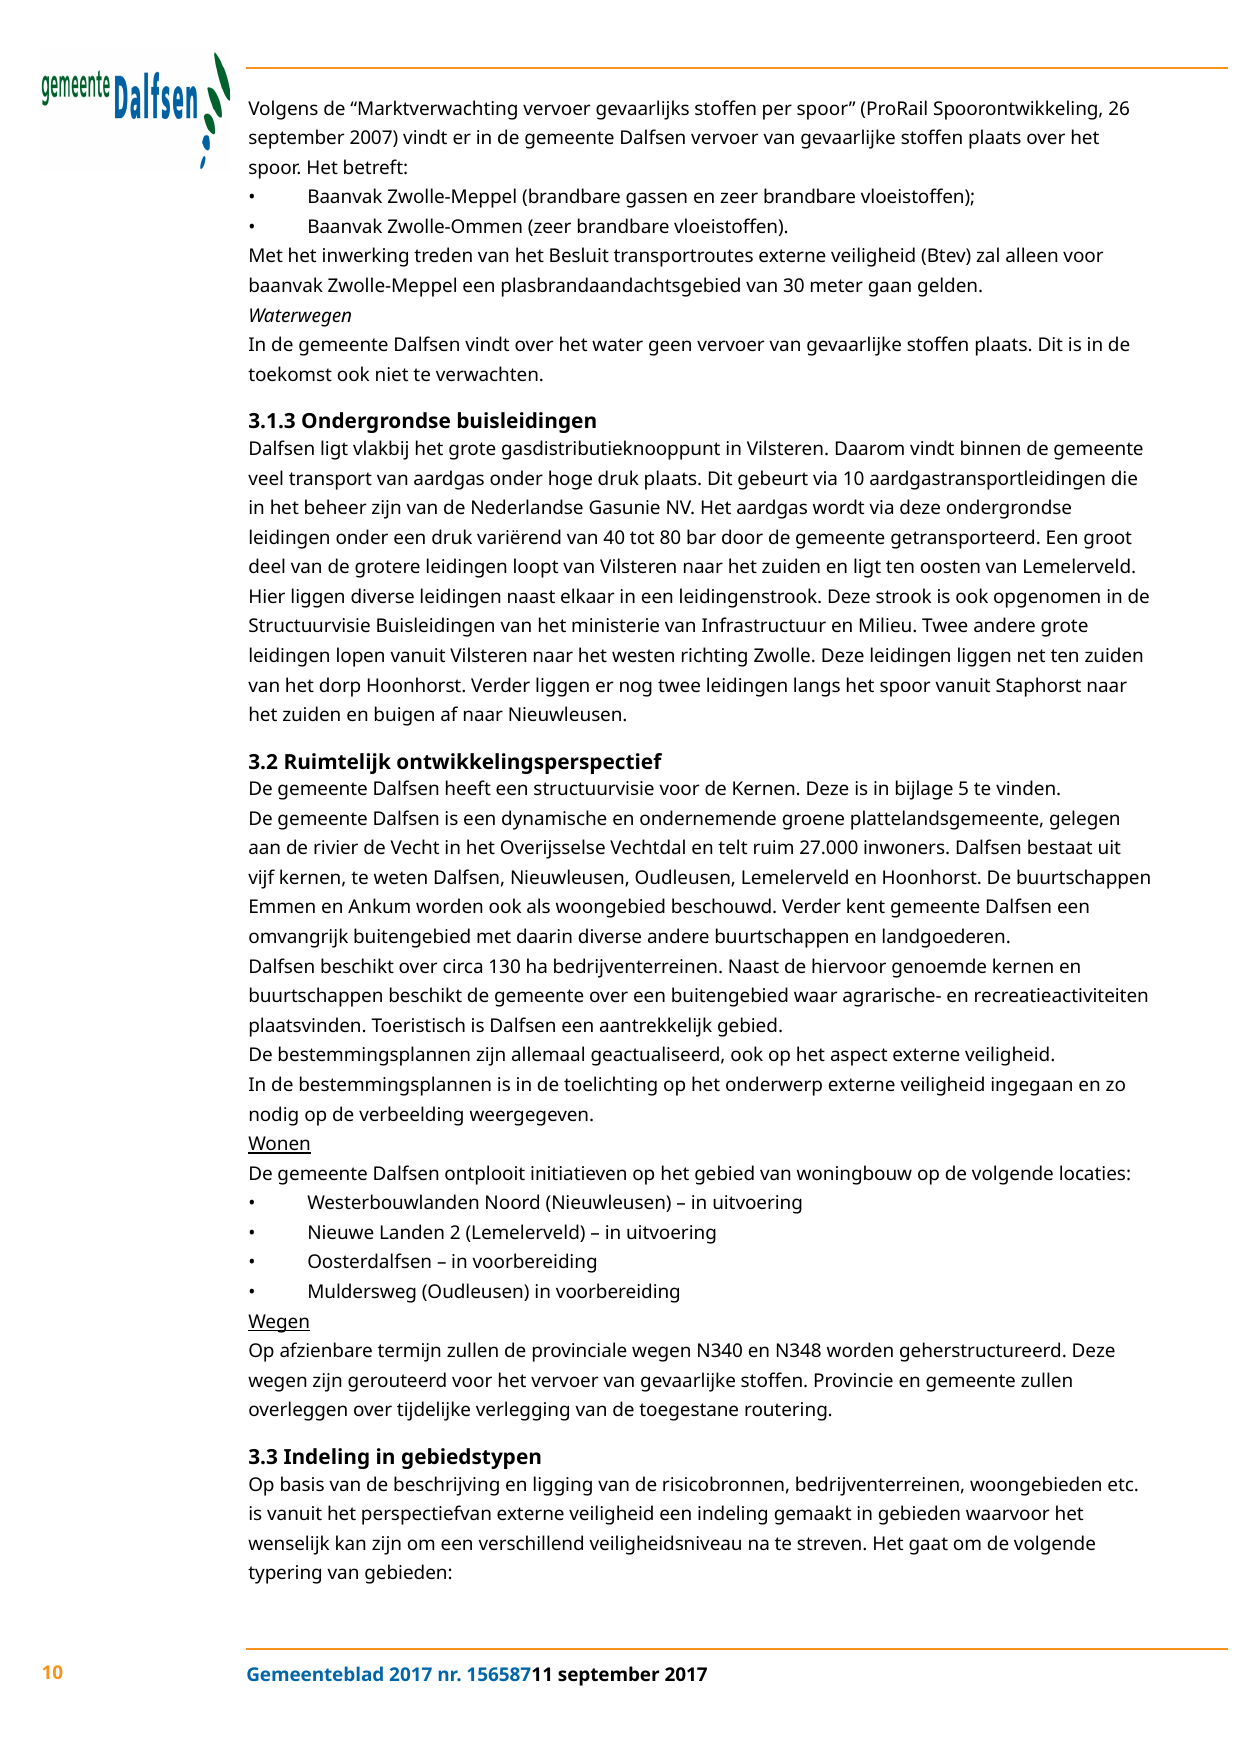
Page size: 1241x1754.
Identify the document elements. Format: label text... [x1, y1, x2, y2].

text Volgens de “Marktverwachting vervoer gevaarlijks stoffen per spoor” (ProRail Spoorontwikkeling, 26 september 2007) vindt er in de gemeente Dalfsen vervoer van gevaarlijke stoffen plaats over het spoor. Het betreft: [248, 95, 1152, 180]
text De gemeente Dalfsen ontplooit initiatieven op het gebied van woningbouw op de volgende locaties: [248, 1160, 1152, 1186]
list Nieuwe Landen 2 (Lemelerveld) – in uitvoering [248, 1219, 1152, 1245]
text 3.3 Indeling in gebiedstypen [248, 1442, 1152, 1471]
list Muldersweg (Oudleusen) in voorbereiding [248, 1278, 1152, 1304]
text 3.1.3 Ondergrondse buisleidingen [248, 407, 1152, 435]
text In de gemeente Dalfsen vindt over het water geen vervoer van gevaarlijke stoffen plaats. Dit is in de toekomst ook niet te verwachten. [248, 331, 1152, 387]
text Dalfsen ligt vlakbij het grote gasdistributieknooppunt in Vilsteren. Daarom vindt binnen de gemeente veel transport van aardgas onder hoge druk plaats. Dit gebeurt via 10 aardgastransportleidingen die in het beheer zijn van de Nederlandse Gasunie NV. Het aardgas wordt via deze ondergrondse leidingen onder een druk variërend van 40 tot 80 bar door de gemeente getransporteerd. Een groot deel van de grotere leidingen loopt van Vilsteren naar het zuiden en ligt ten oosten van Lemelerveld. Hier liggen diverse leidingen naast elkaar in een leidingenstrook. Deze strook is ook opgenomen in de Structuurvisie Buisleidingen van het ministerie van Infrastructuur en Milieu. Twee andere grote leidingen lopen vanuit Vilsteren naar het westen richting Zwolle. Deze leidingen liggen net ten zuiden van het dorp Hoonhorst. Verder liggen er nog twee leidingen langs het spoor vanuit Staphorst naar het zuiden en buigen af naar Nieuwleusen. [248, 435, 1152, 727]
text De bestemmingsplannen zijn allemaal geactualiseerd, ook op het aspect externe veiligheid. [248, 1042, 1152, 1067]
list Oosterdalfsen – in voorbereiding [248, 1249, 1152, 1274]
text Wegen [248, 1308, 1152, 1334]
list Baanvak Zwolle-Ommen (zeer brandbare vloeistoffen). [248, 213, 1152, 239]
text Dalfsen beschikt over circa 130 ha bedrijventerreinen. Naast de hiervoor genoemde kernen en buurtschappen beschikt de gemeente over een buitengebied waar agrarische- en recreatieactiviteiten plaatsvinden. Toeristisch is Dalfsen een aantrekkelijk gebied. [248, 953, 1152, 1038]
text Waterwegen [248, 302, 1152, 328]
text 3.2 Ruimtelijk ontwikkelingsperspectief [248, 747, 1152, 775]
text De gemeente Dalfsen heeft een structuurvisie voor de Kernen. Deze is in bijlage 5 te vinden. [248, 775, 1152, 801]
text Op basis van de beschrijving en ligging van de risicobronnen, bedrijventerreinen, woongebieden etc. is vanuit het perspectiefvan externe veiligheid een indeling gemaakt in gebieden waarvoor het wenselijk kan zijn om een verschillend veiligheidsniveau na te streven. Het gaat om de volgende typering van gebieden: [248, 1471, 1152, 1585]
text De gemeente Dalfsen is een dynamische en ondernemende groene plattelandsgemeente, gelegen aan de rivier de Vecht in het Overijsselse Vechtdal en telt ruim 27.000 inwoners. Dalfsen bestaat uit vijf kernen, te weten Dalfsen, Nieuwleusen, Oudleusen, Lemelerveld en Hoonhorst. De buurtschappen Emmen en Ankum worden ook als woongebied beschouwd. Verder kent gemeente Dalfsen een omvangrijk buitengebied met daarin diverse andere buurtschappen en landgoederen. [248, 805, 1152, 949]
list Westerbouwlanden Noord (Nieuwleusen) – in uitvoering [248, 1189, 1152, 1215]
list Baanvak Zwolle-Meppel (brandbare gassen en zeer brandbare vloeistoffen); [248, 183, 1152, 209]
text In de bestemmingsplannen is in de toelichting op het onderwerp externe veiligheid ingegaan en zo nodig op de verbeelding weergegeven. [248, 1071, 1152, 1127]
text Op afzienbare termijn zullen de provinciale wegen N340 en N348 worden geherstructureerd. Deze wegen zijn gerouteerd voor het vervoer van gevaarlijke stoffen. Provincie en gemeente zullen overleggen over tijdelijke verlegging van de toegestane routering. [248, 1337, 1152, 1422]
picture [41, 47, 231, 172]
text Wonen [248, 1130, 1152, 1156]
text Met het inwerking treden van het Besluit transportroutes externe veiligheid (Btev) zal alleen voor baanvak Zwolle-Meppel een plasbrandaandachtsgebied van 30 meter gaan gelden. [248, 243, 1152, 298]
